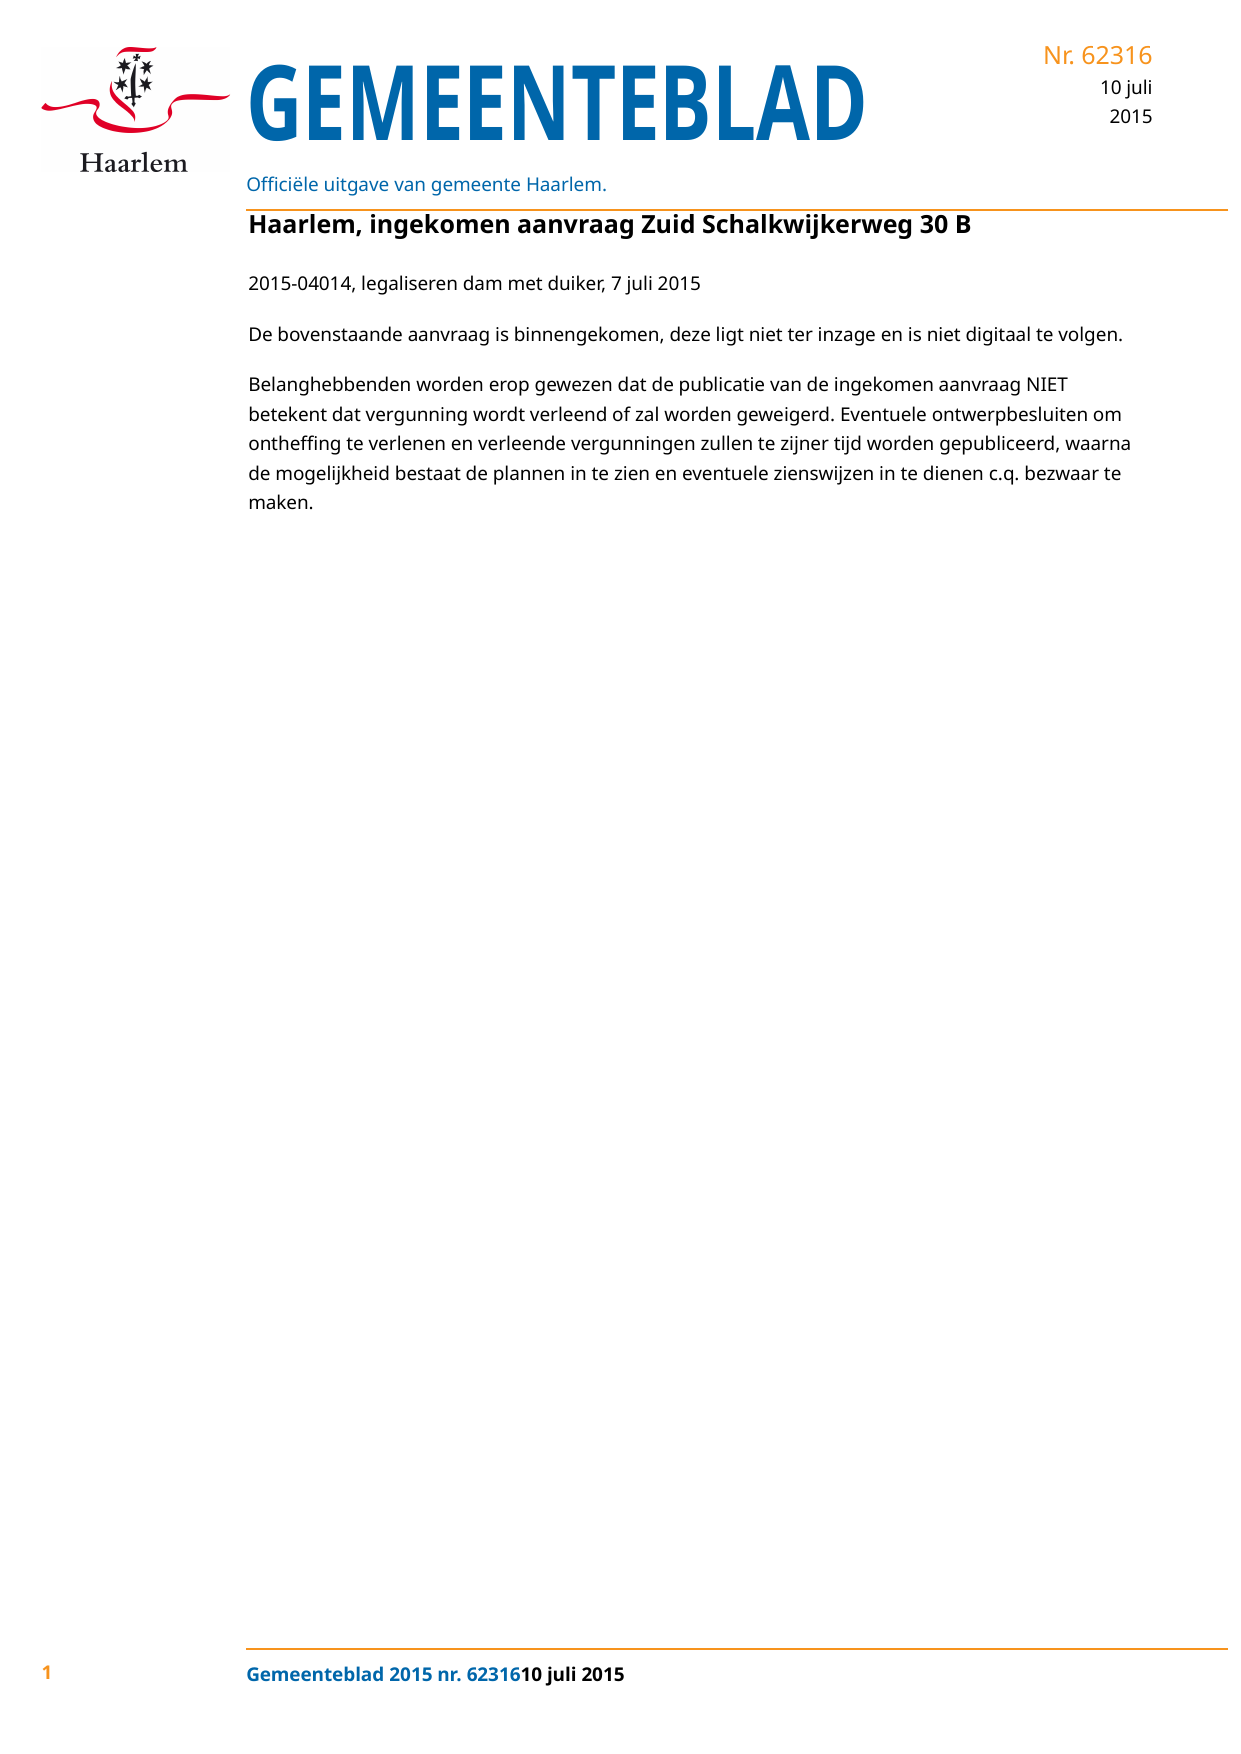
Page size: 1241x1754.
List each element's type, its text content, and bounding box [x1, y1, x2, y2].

text Belanghebbenden worden erop gewezen dat de publicatie van de ingekomen aanvraag NIET betekent dat vergunning wordt verleend of zal worden geweigerd. Eventuele ontwerpbesluiten om ontheffing te verlenen en verleende vergunningen zullen te zijner tijd worden gepubliceerd, waarna de mogelijkheid bestaat de plannen in te zien en eventuele zienswijzen in te dienen c.q. bezwaar te maken. [248, 371, 1152, 515]
text 2015-04014, legaliseren dam met duiker, 7 juli 2015 [248, 270, 1152, 296]
picture [41, 47, 231, 172]
text Haarlem, ingekomen aanvraag Zuid Schalkwijkerweg 30 B [248, 211, 1152, 241]
text De bovenstaande aanvraag is binnengekomen, deze ligt niet ter inzage en is niet digitaal te volgen. [248, 321, 1152, 346]
